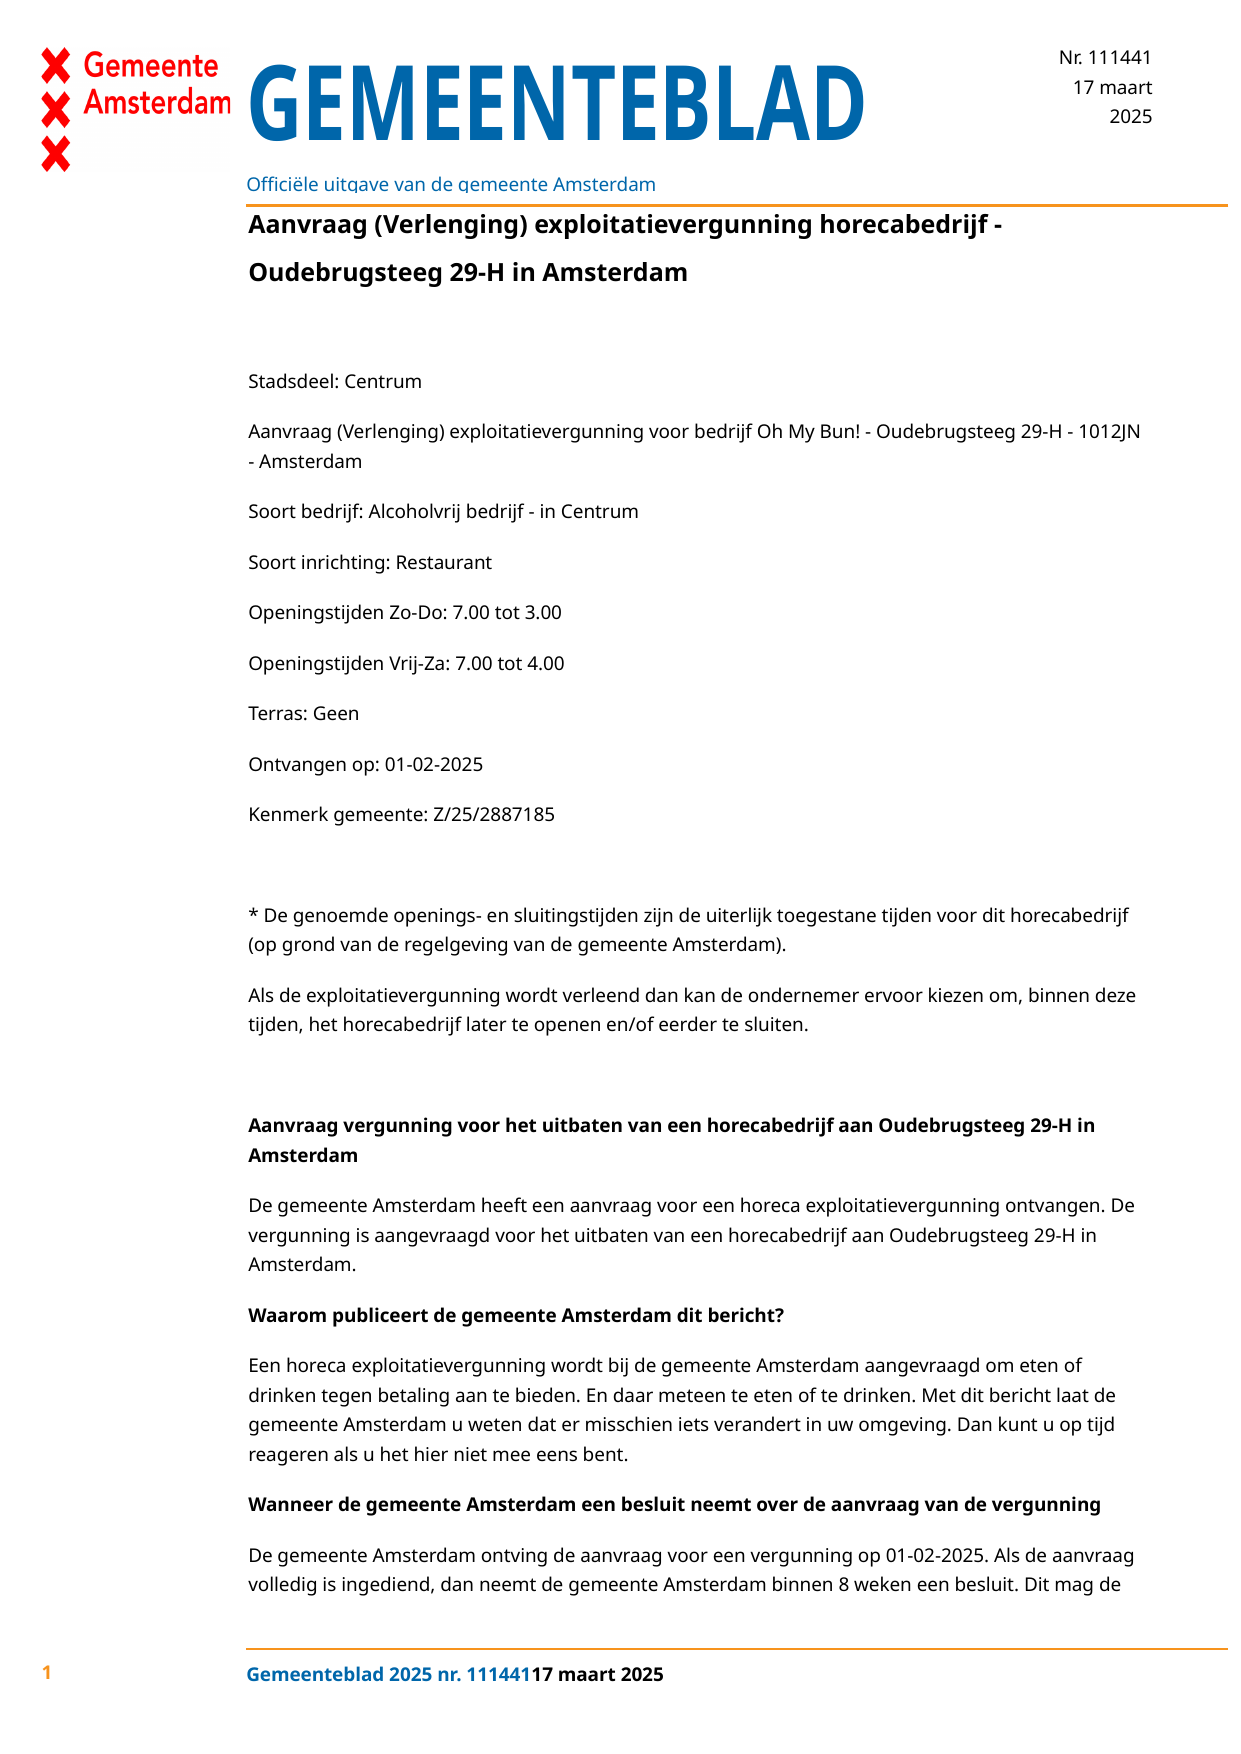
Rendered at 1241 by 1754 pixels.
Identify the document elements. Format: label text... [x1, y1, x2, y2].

text Waarom publiceert de gemeente Amsterdam dit bericht? [248, 1302, 1152, 1328]
text Aanvraag vergunning voor het uitbaten van een horecabedrijf aan Oudebrugsteeg 29-H in Amsterdam [248, 1112, 1152, 1168]
text Stadsdeel: Centrum [248, 368, 1152, 394]
text Wanneer de gemeente Amsterdam een besluit neemt over de aanvraag van de vergunning [248, 1492, 1152, 1517]
text Als de exploitatievergunning wordt verleend dan kan de ondernemer ervoor kiezen om, binnen deze tijden, het horecabedrijf later te openen en/of eerder te sluiten. [248, 982, 1152, 1037]
text Terras: Geen [248, 700, 1152, 726]
text Openingstijden Zo-Do: 7.00 tot 3.00 [248, 599, 1152, 625]
text * De genoemde openings- en sluitingstijden zijn de uiterlijk toegestane tijden voor dit horecabedrijf (op grond van de regelgeving van de gemeente Amsterdam). [248, 902, 1152, 957]
picture [41, 47, 231, 172]
text Kenmerk gemeente: Z/25/2887185 [248, 801, 1152, 827]
text Aanvraag (Verlenging) exploitatievergunning voor bedrijf Oh My Bun! - Oudebrugsteeg 29-H - 1012JN - Amsterdam [248, 419, 1152, 474]
text De gemeente Amsterdam heeft een aanvraag voor een horeca exploitatievergunning ontvangen. De vergunning is aangevraagd voor het uitbaten van een horecabedrijf aan Oudebrugsteeg 29-H in Amsterdam. [248, 1192, 1152, 1277]
text Openingstijden Vrij-Za: 7.00 tot 4.00 [248, 650, 1152, 676]
text Een horeca exploitatievergunning wordt bij de gemeente Amsterdam aangevraagd om eten of drinken tegen betaling aan te bieden. En daar meteen te eten of te drinken. Met dit bericht laat de gemeente Amsterdam u weten dat er misschien iets verandert in uw omgeving. Dan kunt u op tijd reageren als u het hier niet mee eens bent. [248, 1352, 1152, 1467]
text Soort inrichting: Restaurant [248, 549, 1152, 575]
text Ontvangen op: 01-02-2025 [248, 751, 1152, 777]
text Soort bedrijf: Alcoholvrij bedrijf - in Centrum [248, 499, 1152, 524]
text Aanvraag (Verlenging) exploitatievergunning horecabedrijf - Oudebrugsteeg 29-H in Amsterdam [248, 207, 1152, 288]
text De gemeente Amsterdam ontving de aanvraag voor een vergunning op 01-02-2025. Als de aanvraag volledig is ingediend, dan neemt de gemeente Amsterdam binnen 8 weken een besluit. Dit mag de [248, 1542, 1152, 1597]
